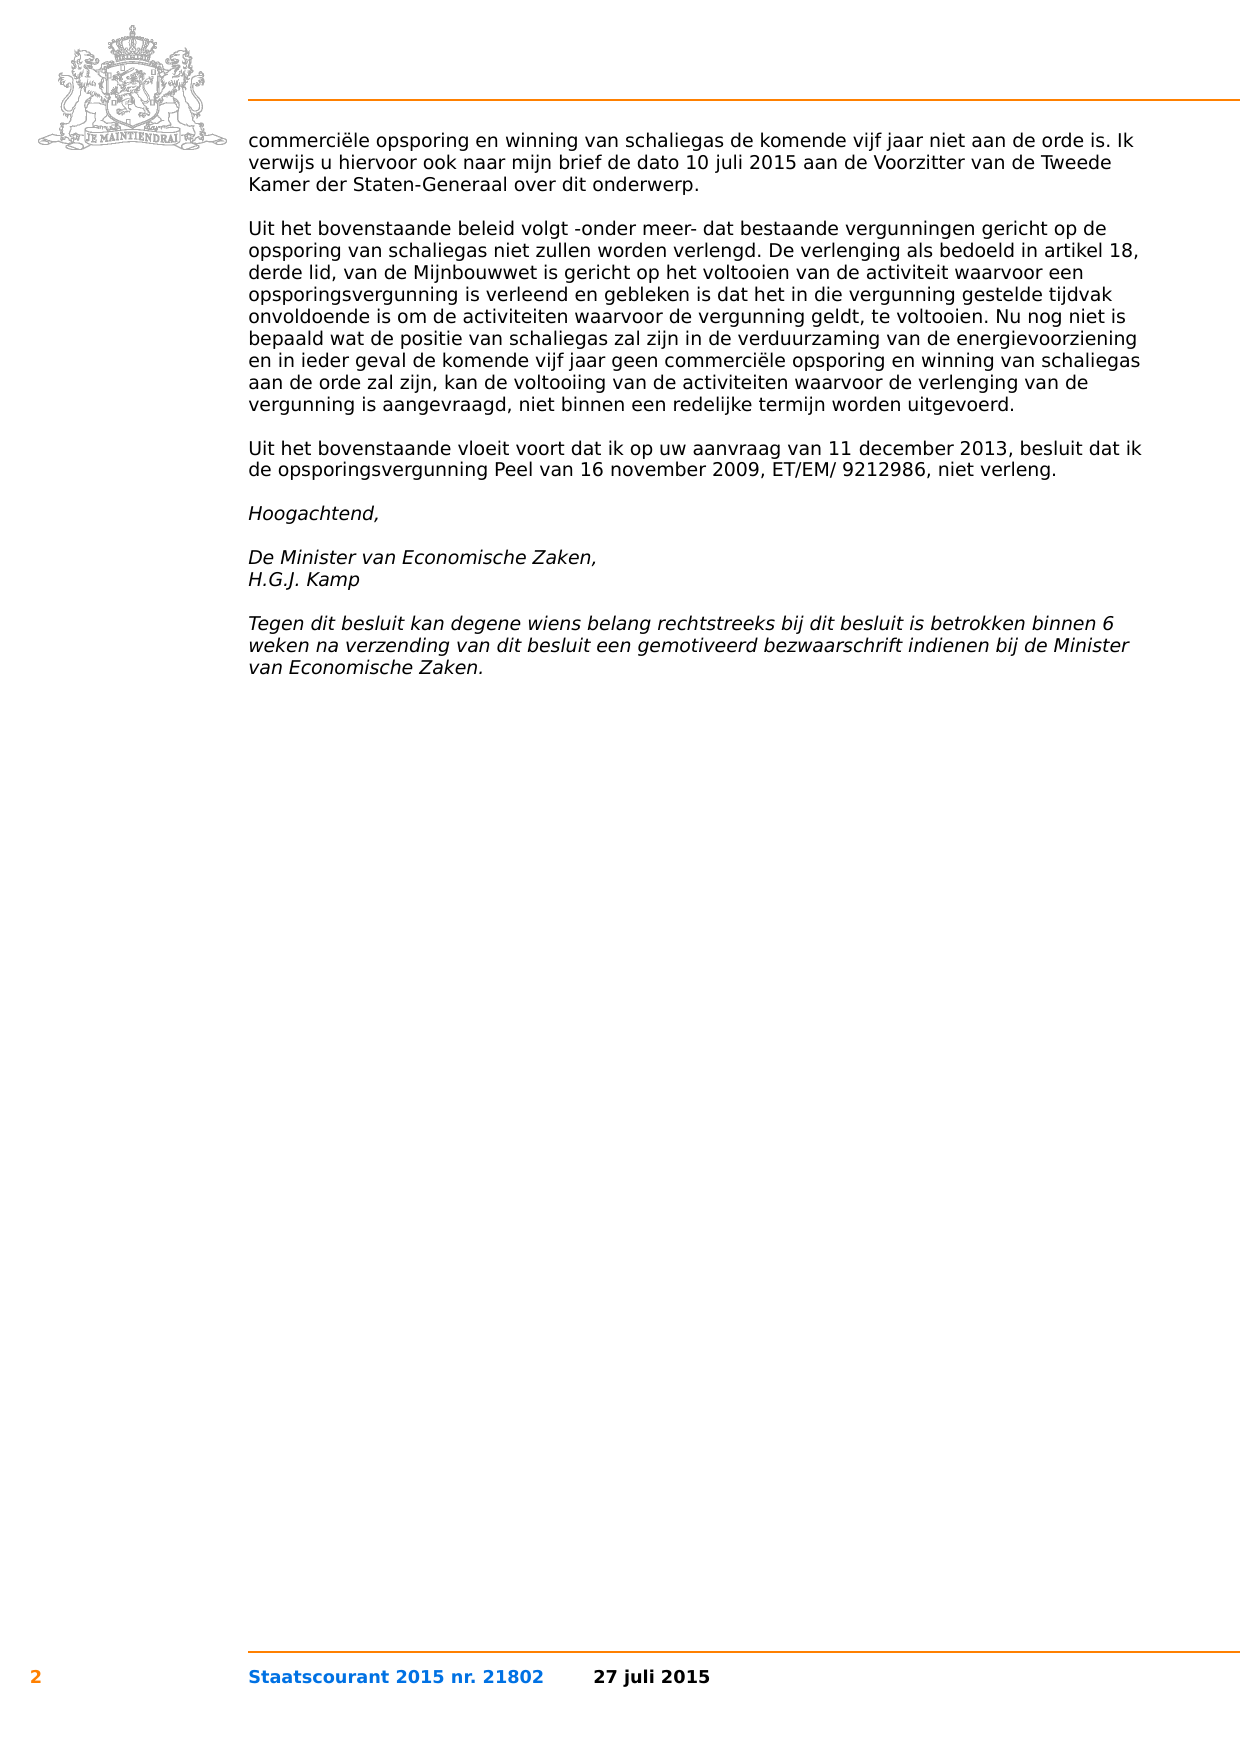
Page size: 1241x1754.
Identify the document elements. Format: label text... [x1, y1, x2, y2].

picture [38, 25, 227, 150]
text commerciële opsporing en winning van schaliegas de komende vijf jaar niet aan de orde is. Ik verwijs u hiervoor ook naar mijn brief de dato 10 juli 2015 aan de Voorzitter van de Tweede Kamer der Staten-Generaal over dit onderwerp. [248, 130, 1163, 196]
text Uit het bovenstaande vloeit voort dat ik op uw aanvraag van 11 december 2013, besluit dat ik de opsporingsvergunning Peel van 16 november 2009, ET/EM/ 9212986, niet verleng. [248, 437, 1163, 481]
text Tegen dit besluit kan degene wiens belang rechtstreeks bij dit besluit is betrokken binnen 6 weken na verzending van dit besluit een gemotiveerd bezwaarschrift indienen bij de Minister van Economische Zaken. [248, 613, 1163, 679]
text De Minister van Economische Zaken, H.G.J. Kamp [248, 547, 1163, 591]
text Hoogachtend, [248, 503, 1163, 525]
text Uit het bovenstaande beleid volgt -onder meer- dat bestaande vergunningen gericht op de opsporing van schaliegas niet zullen worden verlengd. De verlenging als bedoeld in artikel 18, derde lid, van de Mijnbouwwet is gericht op het voltooien van de activiteit waarvoor een opsporingsvergunning is verleend en gebleken is dat het in die vergunning gestelde tijdvak onvoldoende is om de activiteiten waarvoor de vergunning geldt, te voltooien. Nu nog niet is bepaald wat de positie van schaliegas zal zijn in de verduurzaming van de energievoorziening en in ieder geval de komende vijf jaar geen commerciële opsporing en winning van schaliegas aan de orde zal zijn, kan de voltooiing van de activiteiten waarvoor de verlenging van de vergunning is aangevraagd, niet binnen een redelijke termijn worden uitgevoerd. [248, 218, 1163, 416]
